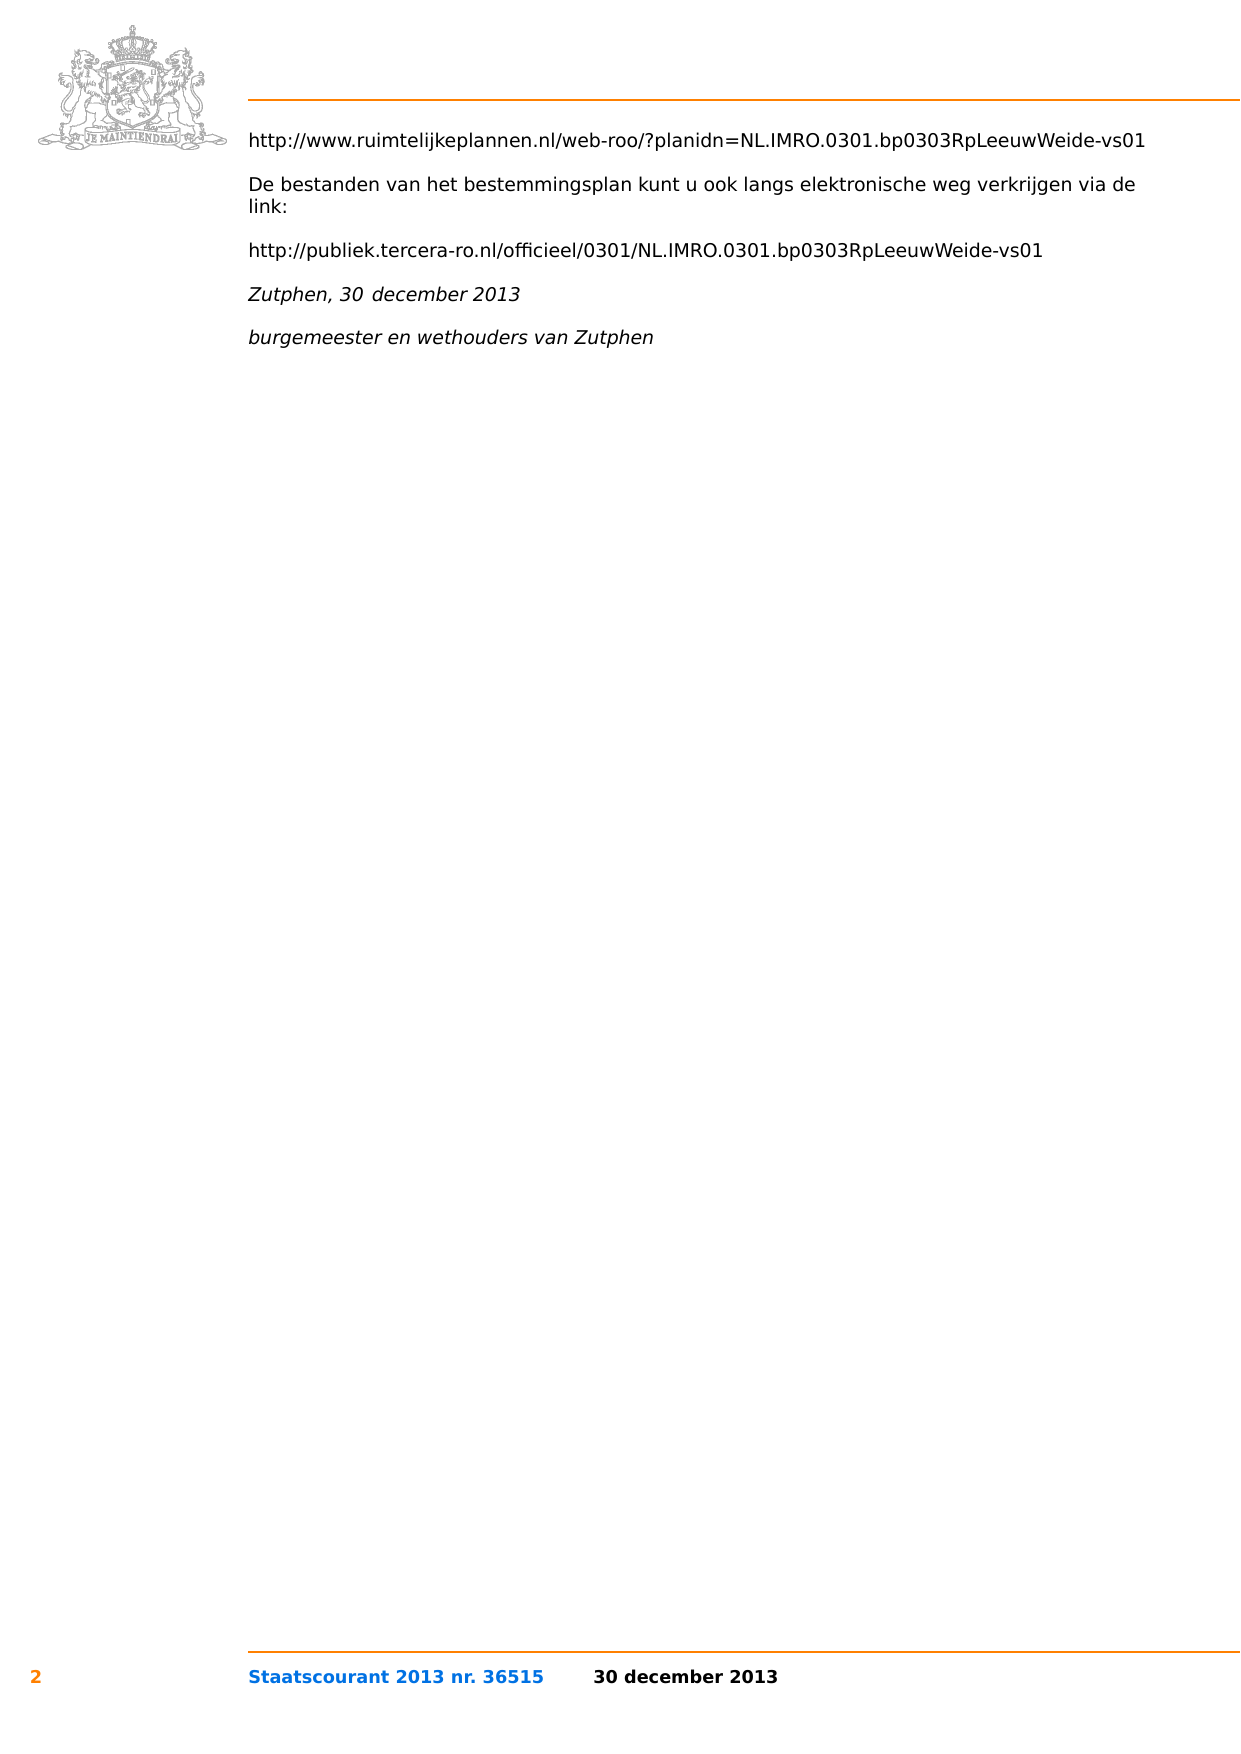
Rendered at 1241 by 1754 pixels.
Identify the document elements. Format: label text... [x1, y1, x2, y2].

text De bestanden van het bestemmingsplan kunt u ook langs elektronische weg verkrijgen via de link: [248, 174, 1163, 218]
text http://www.ruimtelijkeplannen.nl/web-roo/?planidn=NL.IMRO.0301.bp0303RpLeeuwWeide-vs01 [248, 130, 1163, 152]
text Zutphen, 30 december 2013 [248, 283, 1163, 305]
text burgemeester en wethouders van Zutphen [248, 327, 1163, 349]
picture [38, 25, 227, 150]
text http://publiek.tercera-ro.nl/officieel/0301/NL.IMRO.0301.bp0303RpLeeuwWeide-vs01 [248, 239, 1163, 262]
